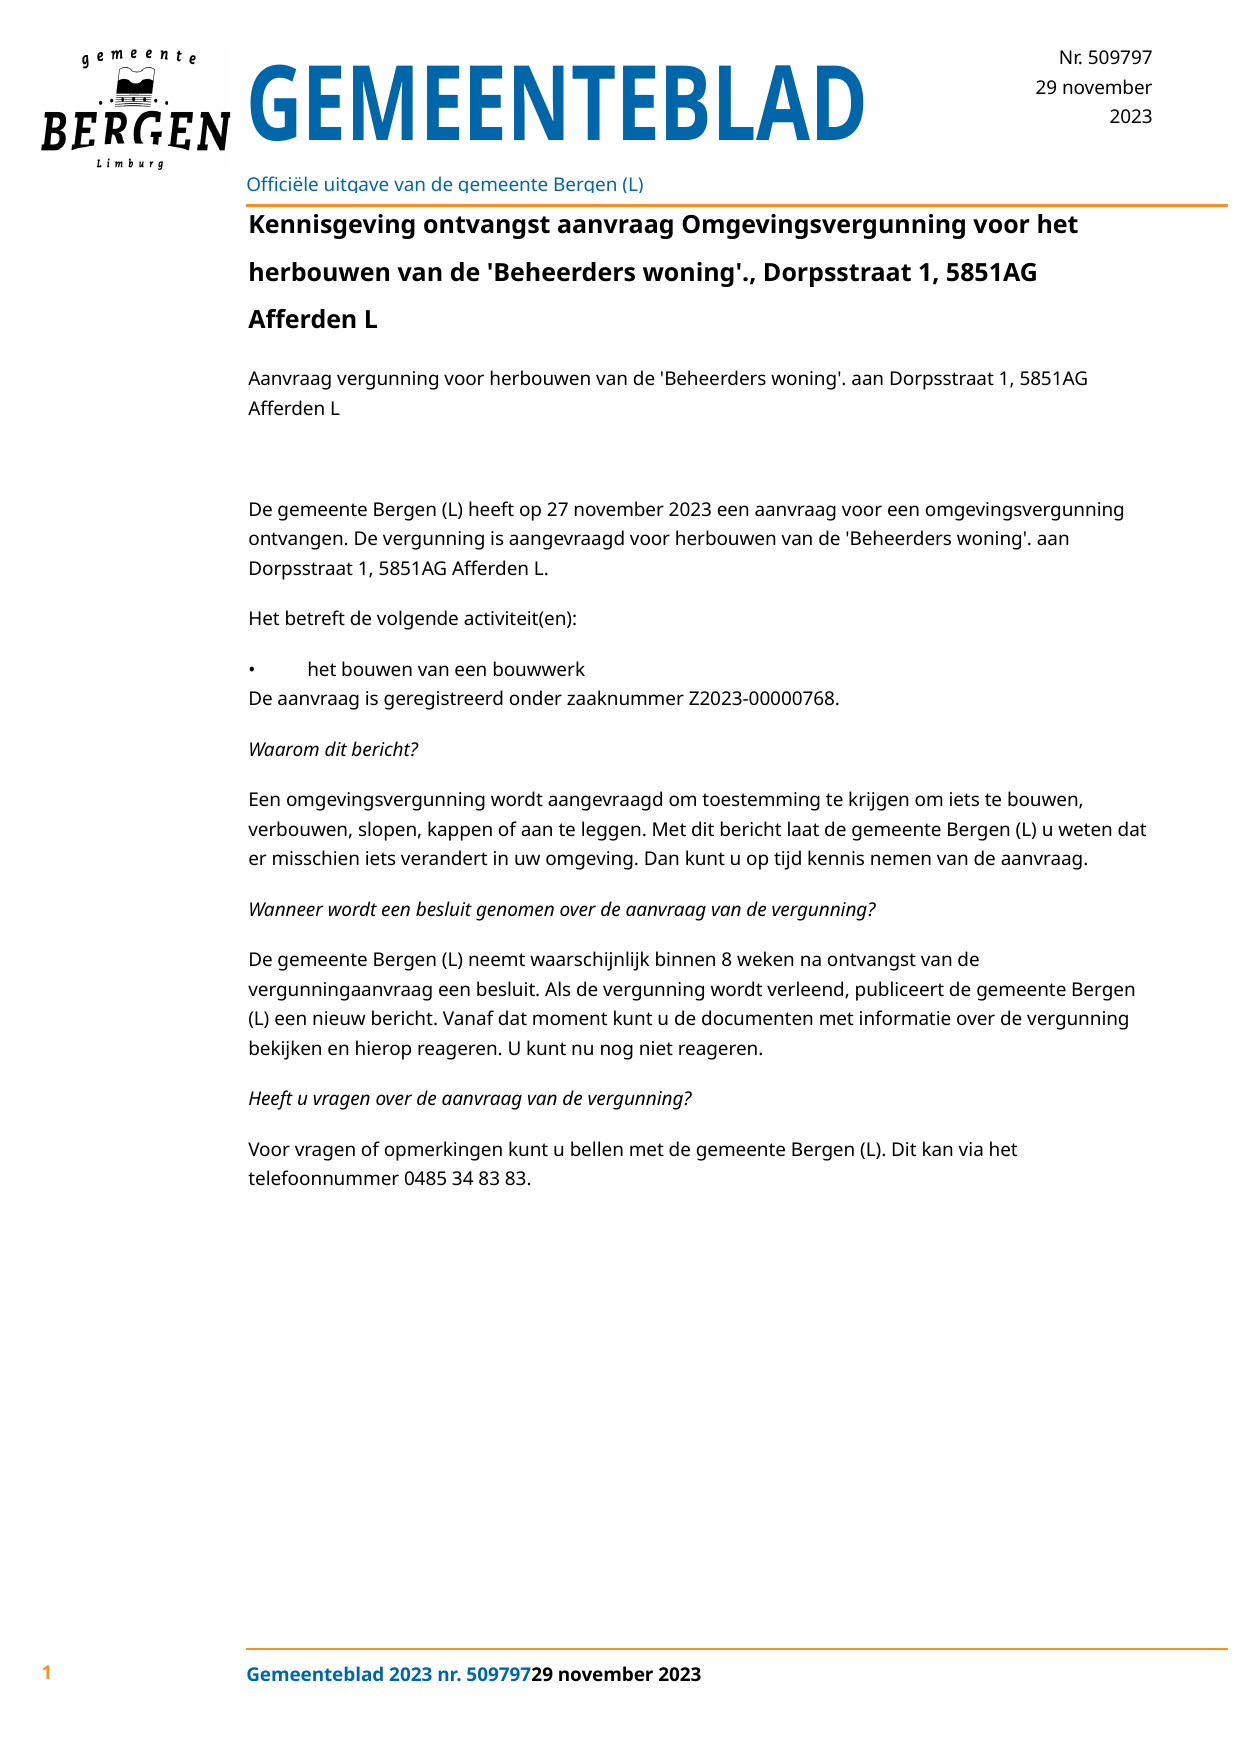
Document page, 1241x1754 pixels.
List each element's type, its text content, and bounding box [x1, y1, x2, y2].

text Het betreft de volgende activiteit(en): [248, 606, 1152, 631]
text Een omgevingsvergunning wordt aangevraagd om toestemming te krijgen om iets te bouwen, verbouwen, slopen, kappen of aan te leggen. Met dit bericht laat de gemeente Bergen (L) u weten dat er misschien iets verandert in uw omgeving. Dan kunt u op tijd kennis nemen van de aanvraag. [248, 786, 1152, 871]
text De gemeente Bergen (L) heeft op 27 november 2023 een aanvraag voor een omgevingsvergunning ontvangen. De vergunning is aangevraagd voor herbouwen van de 'Beheerders woning'. aan Dorpsstraat 1, 5851AG Afferden L. [248, 496, 1152, 581]
text Kennisgeving ontvangst aanvraag Omgevingsvergunning voor het herbouwen van de 'Beheerders woning'., Dorpsstraat 1, 5851AG Afferden L [248, 207, 1152, 336]
picture [41, 47, 231, 172]
text Heeft u vragen over de aanvraag van de vergunning? [248, 1086, 1152, 1111]
text Voor vragen of opmerkingen kunt u bellen met de gemeente Bergen (L). Dit kan via het telefoonnummer 0485 34 83 83. [248, 1136, 1152, 1191]
text Aanvraag vergunning voor herbouwen van de 'Beheerders woning'. aan Dorpsstraat 1, 5851AG Afferden L [248, 366, 1152, 421]
text De aanvraag is geregistreerd onder zaaknummer Z2023-00000768. [248, 686, 1152, 711]
text Waarom dit bericht? [248, 736, 1152, 762]
list het bouwen van een bouwwerk [248, 656, 1152, 682]
text Wanneer wordt een besluit genomen over de aanvraag van de vergunning? [248, 896, 1152, 922]
text De gemeente Bergen (L) neemt waarschijnlijk binnen 8 weken na ontvangst van de vergunningaanvraag een besluit. Als de vergunning wordt verleend, publiceert de gemeente Bergen (L) een nieuw bericht. Vanaf dat moment kunt u de documenten met informatie over de vergunning bekijken en hierop reageren. U kunt nu nog niet reageren. [248, 946, 1152, 1061]
